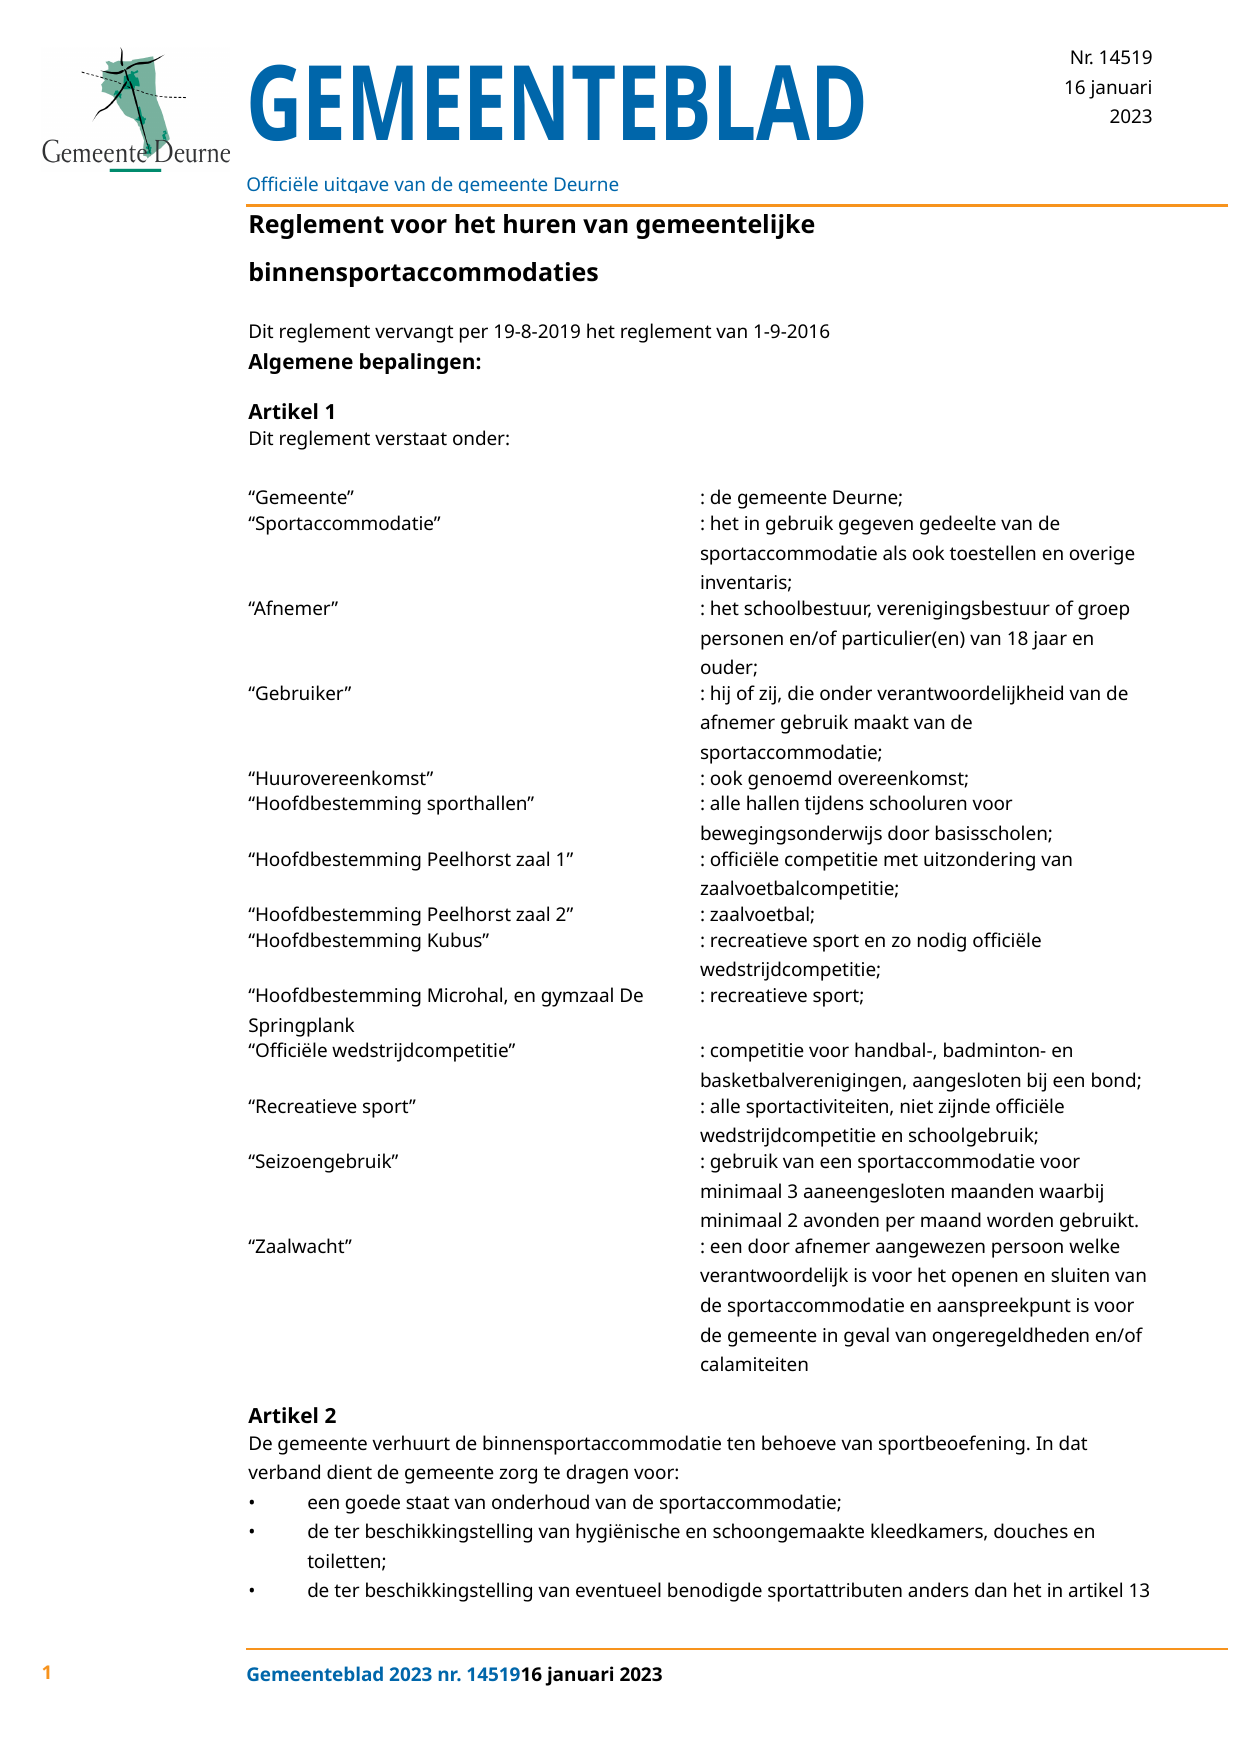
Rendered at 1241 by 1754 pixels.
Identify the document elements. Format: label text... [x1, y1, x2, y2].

table_cell “Zaalwacht” [248, 1233, 700, 1377]
table_cell : ook genoemd overeenkomst; [700, 765, 1152, 791]
table_cell “Seizoengebruik” [248, 1148, 700, 1233]
table_cell “Hoofdbestemming Peelhorst zaal 2” [248, 901, 700, 927]
table_header “Gemeente” [248, 485, 700, 510]
text Algemene bepalingen: [248, 347, 1152, 376]
table_cell : hij of zij, die onder verantwoordelijkheid van de afnemer gebruik maakt van de sportaccommodatie; [700, 680, 1152, 765]
list een goede staat van onderhoud van de sportaccommodatie; [248, 1489, 1152, 1514]
table_cell “Huurovereenkomst” [248, 765, 700, 791]
table_cell : het schoolbestuur, verenigingsbestuur of groep personen en/of particulier(en) van 18 jaar en ouder; [700, 595, 1152, 680]
list de ter beschikkingstelling van hygiënische en schoongemaakte kleedkamers, douches en toiletten; [248, 1518, 1152, 1574]
table_cell “Gebruiker” [248, 680, 700, 765]
table_cell “Hoofdbestemming Peelhorst zaal 1” [248, 846, 700, 901]
table_cell “Hoofdbestemming Kubus” [248, 927, 700, 982]
table_cell : zaalvoetbal; [700, 901, 1152, 927]
picture [41, 47, 231, 172]
table_cell : officiële competitie met uitzondering van zaalvoetbalcompetitie; [700, 846, 1152, 901]
text Dit reglement vervangt per 19-8-2019 het reglement van 1-9-2016 [248, 318, 1152, 344]
table_cell “Sportaccommodatie” [248, 510, 700, 595]
table_cell “Hoofdbestemming sporthallen” [248, 791, 700, 846]
table_cell “Afnemer” [248, 595, 700, 680]
text Reglement voor het huren van gemeentelijke binnensportaccommodaties [248, 207, 1152, 288]
table_cell : gebruik van een sportaccommodatie voor minimaal 3 aaneengesloten maanden waarbij minimaal 2 avonden per maand worden gebruikt. [700, 1148, 1152, 1233]
text Dit reglement verstaat onder: [248, 425, 1152, 451]
list de ter beschikkingstelling van eventueel benodigde sportattributen anders dan het in artikel 13 [248, 1578, 1152, 1603]
table_cell : recreatieve sport; [700, 982, 1152, 1038]
table_cell : recreatieve sport en zo nodig officiële wedstrijdcompetitie; [700, 927, 1152, 982]
table_cell “Hoofdbestemming Microhal, en gymzaal De Springplank [248, 982, 700, 1038]
table_cell “Recreatieve sport” [248, 1093, 700, 1148]
text De gemeente verhuurt de binnensportaccommodatie ten behoeve van sportbeoefening. In dat verband dient de gemeente zorg te dragen voor: [248, 1430, 1152, 1485]
table_cell : alle hallen tijdens schooluren voor bewegingsonderwijs door basisscholen; [700, 791, 1152, 846]
table_cell : een door afnemer aangewezen persoon welke verantwoordelijk is voor het openen en sluiten van de sportaccommodatie en aanspreekpunt is voor de gemeente in geval van ongeregeldheden en/of calamiteiten [700, 1233, 1152, 1377]
table_cell : het in gebruik gegeven gedeelte van de sportaccommodatie als ook toestellen en overige inventaris; [700, 510, 1152, 595]
text Artikel 2 [248, 1401, 1152, 1430]
table_cell “Officiële wedstrijdcompetitie” [248, 1038, 700, 1093]
table_cell : alle sportactiviteiten, niet zijnde officiële wedstrijdcompetitie en schoolgebruik; [700, 1093, 1152, 1148]
table_header : de gemeente Deurne; [700, 485, 1152, 510]
table_cell : competitie voor handbal-, badminton- en basketbalverenigingen, aangesloten bij een bond; [700, 1038, 1152, 1093]
text Artikel 1 [248, 397, 1152, 425]
